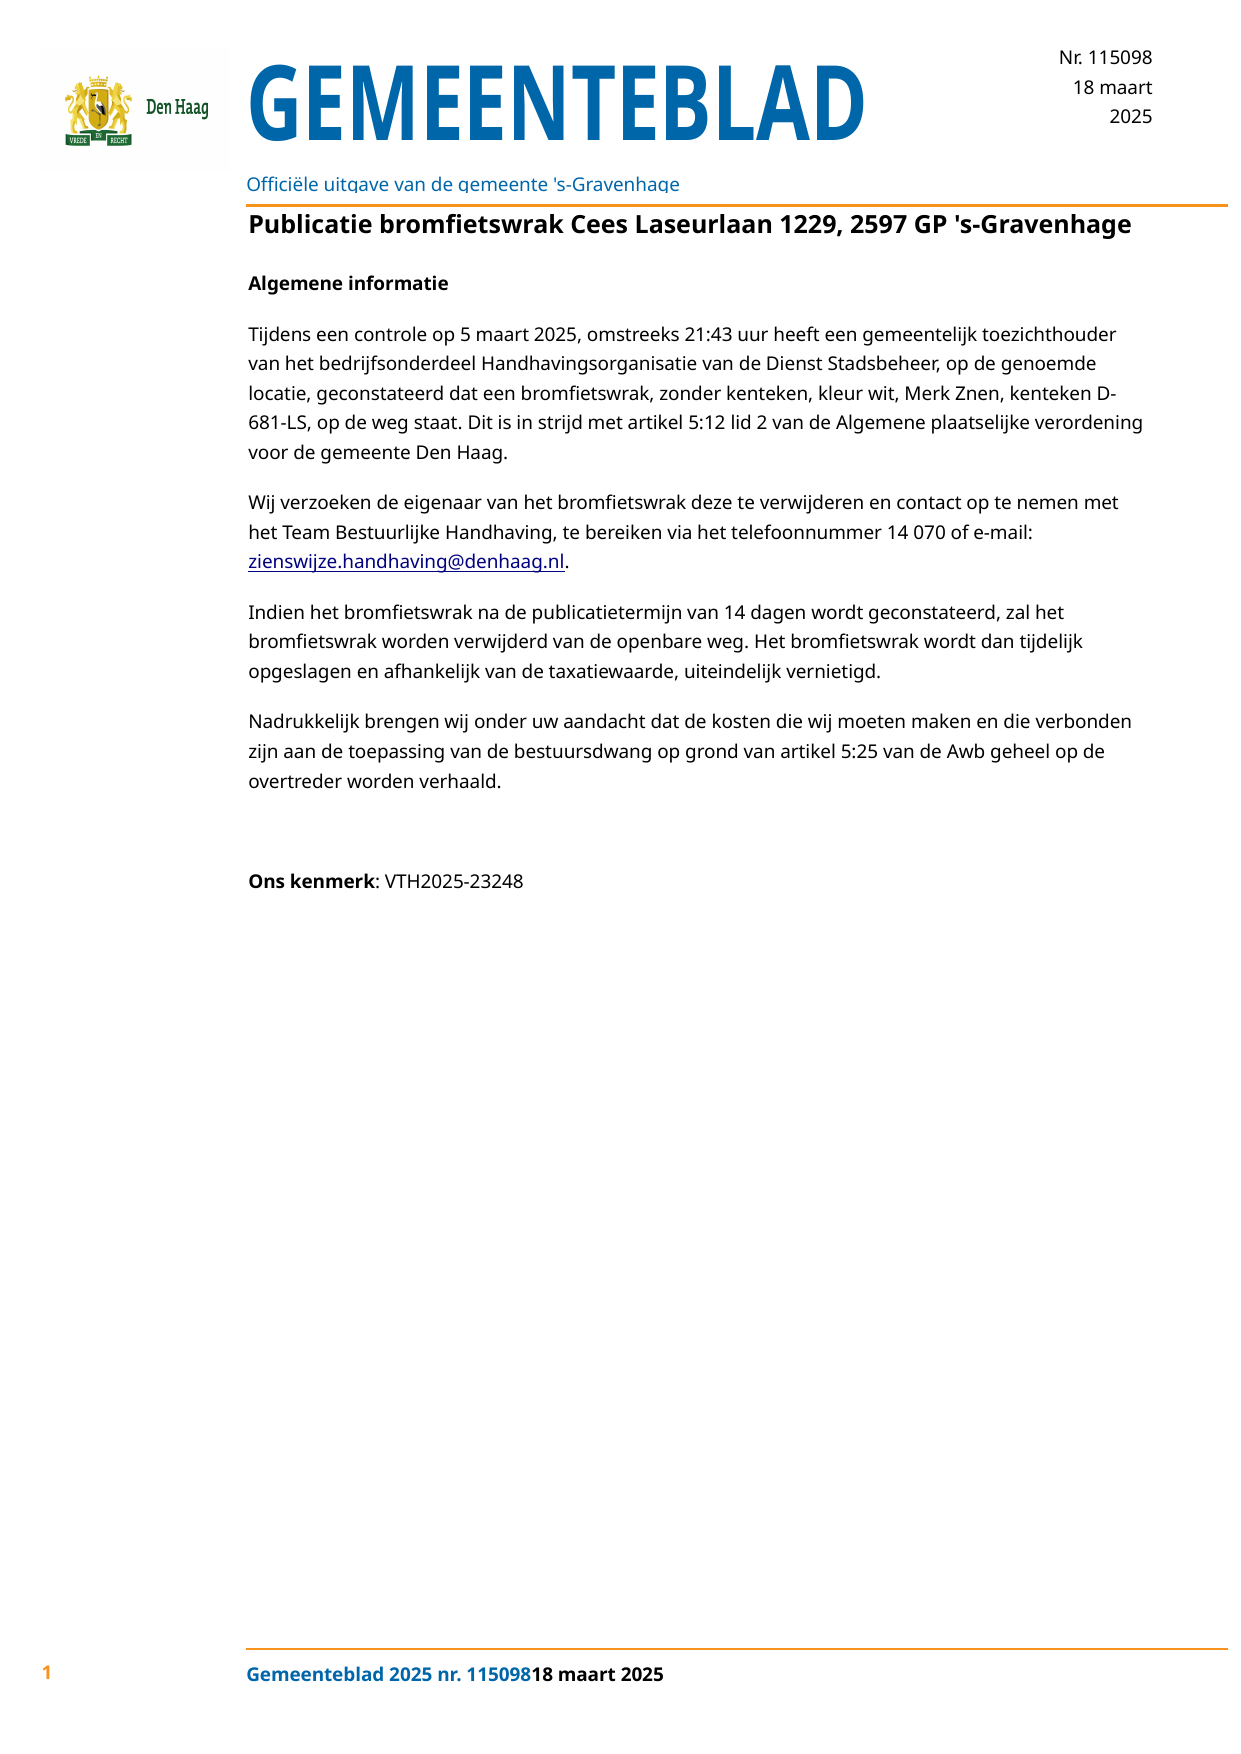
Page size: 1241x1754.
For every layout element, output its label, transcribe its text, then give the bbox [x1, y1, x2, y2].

picture [41, 47, 231, 172]
text Wij verzoeken de eigenaar van het bromfietswrak deze te verwijderen en contact op te nemen met het Team Bestuurlijke Handhaving, te bereiken via het telefoonnummer 14 070 of e-mail: zienswijze.handhaving@denhaag.nl. [248, 489, 1152, 574]
text Publicatie bromfietswrak Cees Laseurlaan 1229, 2597 GP 's-Gravenhage [248, 207, 1152, 241]
text Ons kenmerk: VTH2025-23248 [248, 869, 1152, 894]
text Indien het bromfietswrak na de publicatietermijn van 14 dagen wordt geconstateerd, zal het bromfietswrak worden verwijderd van de openbare weg. Het bromfietswrak wordt dan tijdelijk opgeslagen en afhankelijk van de taxatiewaarde, uiteindelijk vernietigd. [248, 599, 1152, 684]
text Algemene informatie [248, 270, 1152, 296]
text Nadrukkelijk brengen wij onder uw aandacht dat de kosten die wij moeten maken en die verbonden zijn aan de toepassing van de bestuursdwang op grond van artikel 5:25 van de Awb geheel op de overtreder worden verhaald. [248, 709, 1152, 793]
text Tijdens een controle op 5 maart 2025, omstreeks 21:43 uur heeft een gemeentelijk toezichthouder van het bedrijfsonderdeel Handhavingsorganisatie van de Dienst Stadsbeheer, op de genoemde locatie, geconstateerd dat een bromfietswrak, zonder kenteken, kleur wit, Merk Znen, kenteken D-681-LS, op de weg staat. Dit is in strijd met artikel 5:12 lid 2 van de Algemene plaatselijke verordening voor de gemeente Den Haag. [248, 321, 1152, 465]
